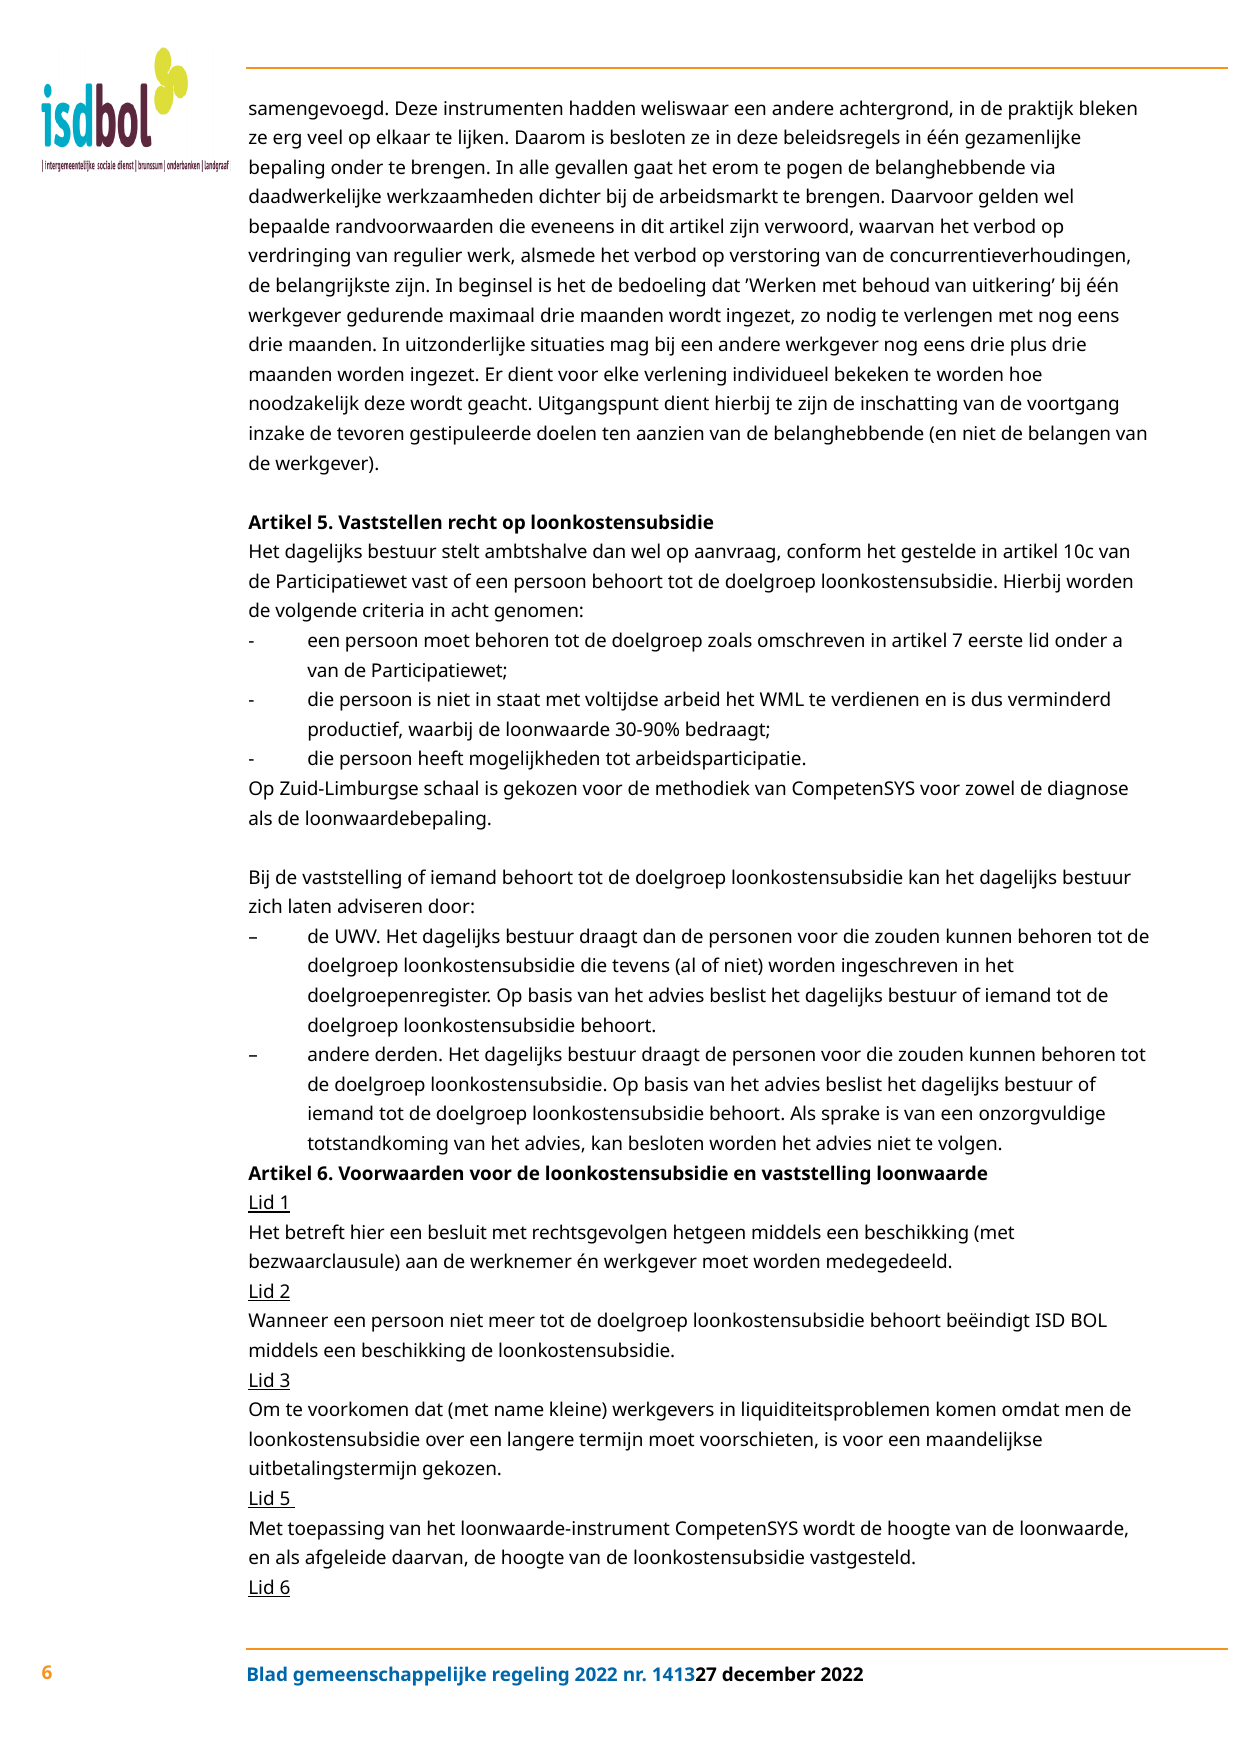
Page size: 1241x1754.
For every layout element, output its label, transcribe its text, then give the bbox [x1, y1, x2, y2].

text Met toepassing van het loonwaarde-instrument CompetenSYS wordt de hoogte van de loonwaarde, en als afgeleide daarvan, de hoogte van de loonkostensubsidie vastgesteld. [248, 1515, 1152, 1570]
text Lid 1 [248, 1189, 1152, 1215]
text Om te voorkomen dat (met name kleine) werkgevers in liquiditeitsproblemen komen omdat men de loonkostensubsidie over een langere termijn moet voorschieten, is voor een maandelijkse uitbetalingstermijn gekozen. [248, 1396, 1152, 1481]
list andere derden. Het dagelijks bestuur draagt de personen voor die zouden kunnen behoren tot de doelgroep loonkostensubsidie. Op basis van het advies beslist het dagelijks bestuur of iemand tot de doelgroep loonkostensubsidie behoort. Als sprake is van een onzorgvuldige totstandkoming van het advies, kan besloten worden het advies niet te volgen. [248, 1041, 1152, 1156]
text Lid 6 [248, 1574, 1152, 1600]
text samengevoegd. Deze instrumenten hadden weliswaar een andere achtergrond, in de praktijk bleken ze erg veel op elkaar te lijken. Daarom is besloten ze in deze beleidsregels in één gezamenlijke bepaling onder te brengen. In alle gevallen gaat het erom te pogen de belanghebbende via daadwerkelijke werkzaamheden dichter bij de arbeidsmarkt te brengen. Daarvoor gelden wel bepaalde randvoorwaarden die eveneens in dit artikel zijn verwoord, waarvan het verbod op verdringing van regulier werk, alsmede het verbod op verstoring van de concurrentieverhoudingen, de belangrijkste zijn. In beginsel is het de bedoeling dat ’Werken met behoud van uitkering’ bij één werkgever gedurende maximaal drie maanden wordt ingezet, zo nodig te verlengen met nog eens drie maanden. In uitzonderlijke situaties mag bij een andere werkgever nog eens drie plus drie maanden worden ingezet. Er dient voor elke verlening individueel bekeken te worden hoe noodzakelijk deze wordt geacht. Uitgangspunt dient hierbij te zijn de inschatting van de voortgang inzake de tevoren gestipuleerde doelen ten aanzien van de belanghebbende (en niet de belangen van de werkgever). [248, 95, 1152, 476]
text Het dagelijks bestuur stelt ambtshalve dan wel op aanvraag, conform het gestelde in artikel 10c van de Participatiewet vast of een persoon behoort tot de doelgroep loonkostensubsidie. Hierbij worden de volgende criteria in acht genomen: [248, 538, 1152, 623]
text Het betreft hier een besluit met rechtsgevolgen hetgeen middels een beschikking (met bezwaarclausule) aan de werknemer én werkgever moet worden medegedeeld. [248, 1219, 1152, 1274]
text Lid 2 [248, 1278, 1152, 1304]
text Op Zuid-Limburgse schaal is gekozen voor de methodiek van CompetenSYS voor zowel de diagnose als de loonwaardebepaling. [248, 775, 1152, 831]
picture [41, 47, 231, 172]
list die persoon heeft mogelijkheden tot arbeidsparticipatie. [248, 746, 1152, 771]
list een persoon moet behoren tot de doelgroep zoals omschreven in artikel 7 eerste lid onder a van de Participatiewet; [248, 627, 1152, 683]
text Artikel 5. Vaststellen recht op loonkostensubsidie [248, 509, 1152, 535]
text Wanneer een persoon niet meer tot de doelgroep loonkostensubsidie behoort beëindigt ISD BOL middels een beschikking de loonkostensubsidie. [248, 1308, 1152, 1363]
text Artikel 6. Voorwaarden voor de loonkostensubsidie en vaststelling loonwaarde [248, 1160, 1152, 1186]
list de UWV. Het dagelijks bestuur draagt dan de personen voor die zouden kunnen behoren tot de doelgroep loonkostensubsidie die tevens (al of niet) worden ingeschreven in het doelgroepenregister. Op basis van het advies beslist het dagelijks bestuur of iemand tot de doelgroep loonkostensubsidie behoort. [248, 923, 1152, 1038]
list die persoon is niet in staat met voltijdse arbeid het WML te verdienen en is dus verminderd productief, waarbij de loonwaarde 30-90% bedraagt; [248, 686, 1152, 742]
text Lid 5 [248, 1485, 1152, 1511]
text Lid 3 [248, 1367, 1152, 1393]
text Bij de vaststelling of iemand behoort tot de doelgroep loonkostensubsidie kan het dagelijks bestuur zich laten adviseren door: [248, 864, 1152, 919]
